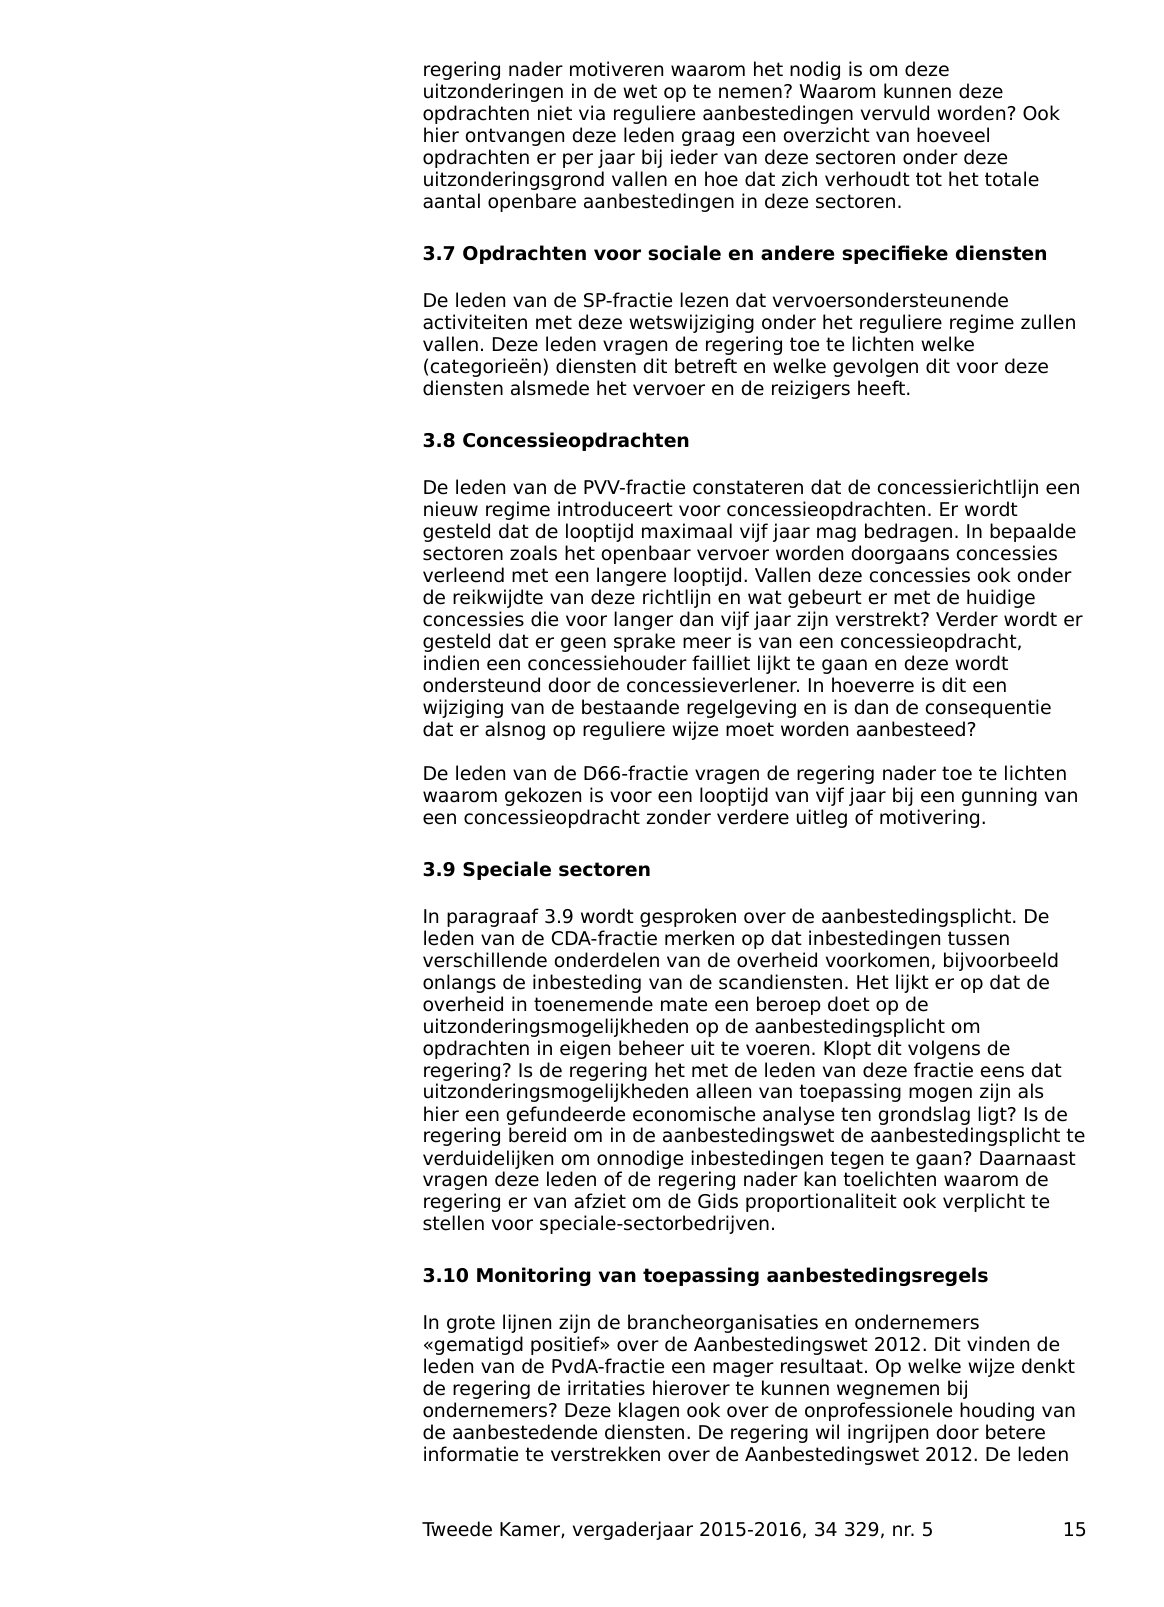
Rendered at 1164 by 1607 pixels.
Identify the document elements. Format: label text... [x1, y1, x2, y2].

text In grote lijnen zijn de brancheorganisaties en ondernemers «gematigd positief» over de Aanbestedingswet 2012. Dit vinden de leden van de PvdA-fractie een mager resultaat. Op welke wijze denkt de regering de irritaties hierover te kunnen wegnemen bij ondernemers? Deze klagen ook over de onprofessionele houding van de aanbestedende diensten. De regering wil ingrijpen door betere informatie te verstrekken over de Aanbestedingswet 2012. De leden [422, 1312, 1087, 1466]
subtitle 3.7 Opdrachten voor sociale en andere specifieke diensten [422, 243, 1087, 265]
subtitle 3.8 Concessieopdrachten [422, 430, 1087, 452]
text De leden van de D66-fractie vragen de regering nader toe te lichten waarom gekozen is voor een looptijd van vijf jaar bij een gunning van een concessieopdracht zonder verdere uitleg of motivering. [422, 763, 1087, 829]
subtitle 3.10 Monitoring van toepassing aanbestedingsregels [422, 1265, 1087, 1287]
text In paragraaf 3.9 wordt gesproken over de aanbestedingsplicht. De leden van de CDA-fractie merken op dat inbestedingen tussen verschillende onderdelen van de overheid voorkomen, bijvoorbeeld onlangs de inbesteding van de scandiensten. Het lijkt er op dat de overheid in toenemende mate een beroep doet op de uitzonderingsmogelijkheden op de aanbestedingsplicht om opdrachten in eigen beheer uit te voeren. Klopt dit volgens de regering? Is de regering het met de leden van deze fractie eens dat uitzonderingsmogelijkheden alleen van toepassing mogen zijn als hier een gefundeerde economische analyse ten grondslag ligt? Is de regering bereid om in de aanbestedingswet de aanbestedingsplicht te verduidelijken om onnodige inbestedingen tegen te gaan? Daarnaast vragen deze leden of de regering nader kan toelichten waarom de regering er van afziet om de Gids proportionaliteit ook verplicht te stellen voor speciale-sectorbedrijven. [422, 906, 1087, 1235]
subtitle 3.9 Speciale sectoren [422, 859, 1087, 881]
text De leden van de PVV-fractie constateren dat de concessierichtlijn een nieuw regime introduceert voor concessieopdrachten. Er wordt gesteld dat de looptijd maximaal vijf jaar mag bedragen. In bepaalde sectoren zoals het openbaar vervoer worden doorgaans concessies verleend met een langere looptijd. Vallen deze concessies ook onder de reikwijdte van deze richtlijn en wat gebeurt er met de huidige concessies die voor langer dan vijf jaar zijn verstrekt? Verder wordt er gesteld dat er geen sprake meer is van een concessieopdracht, indien een concessiehouder failliet lijkt te gaan en deze wordt ondersteund door de concessieverlener. In hoeverre is dit een wijziging van de bestaande regelgeving en is dan de consequentie dat er alsnog op reguliere wijze moet worden aanbesteed? [422, 477, 1087, 741]
text regering nader motiveren waarom het nodig is om deze uitzonderingen in de wet op te nemen? Waarom kunnen deze opdrachten niet via reguliere aanbestedingen vervuld worden? Ook hier ontvangen deze leden graag een overzicht van hoeveel opdrachten er per jaar bij ieder van deze sectoren onder deze uitzonderingsgrond vallen en hoe dat zich verhoudt tot het totale aantal openbare aanbestedingen in deze sectoren. [422, 59, 1087, 213]
text De leden van de SP-fractie lezen dat vervoersondersteunende activiteiten met deze wetswijziging onder het reguliere regime zullen vallen. Deze leden vragen de regering toe te lichten welke (categorieën) diensten dit betreft en welke gevolgen dit voor deze diensten alsmede het vervoer en de reizigers heeft. [422, 290, 1087, 400]
